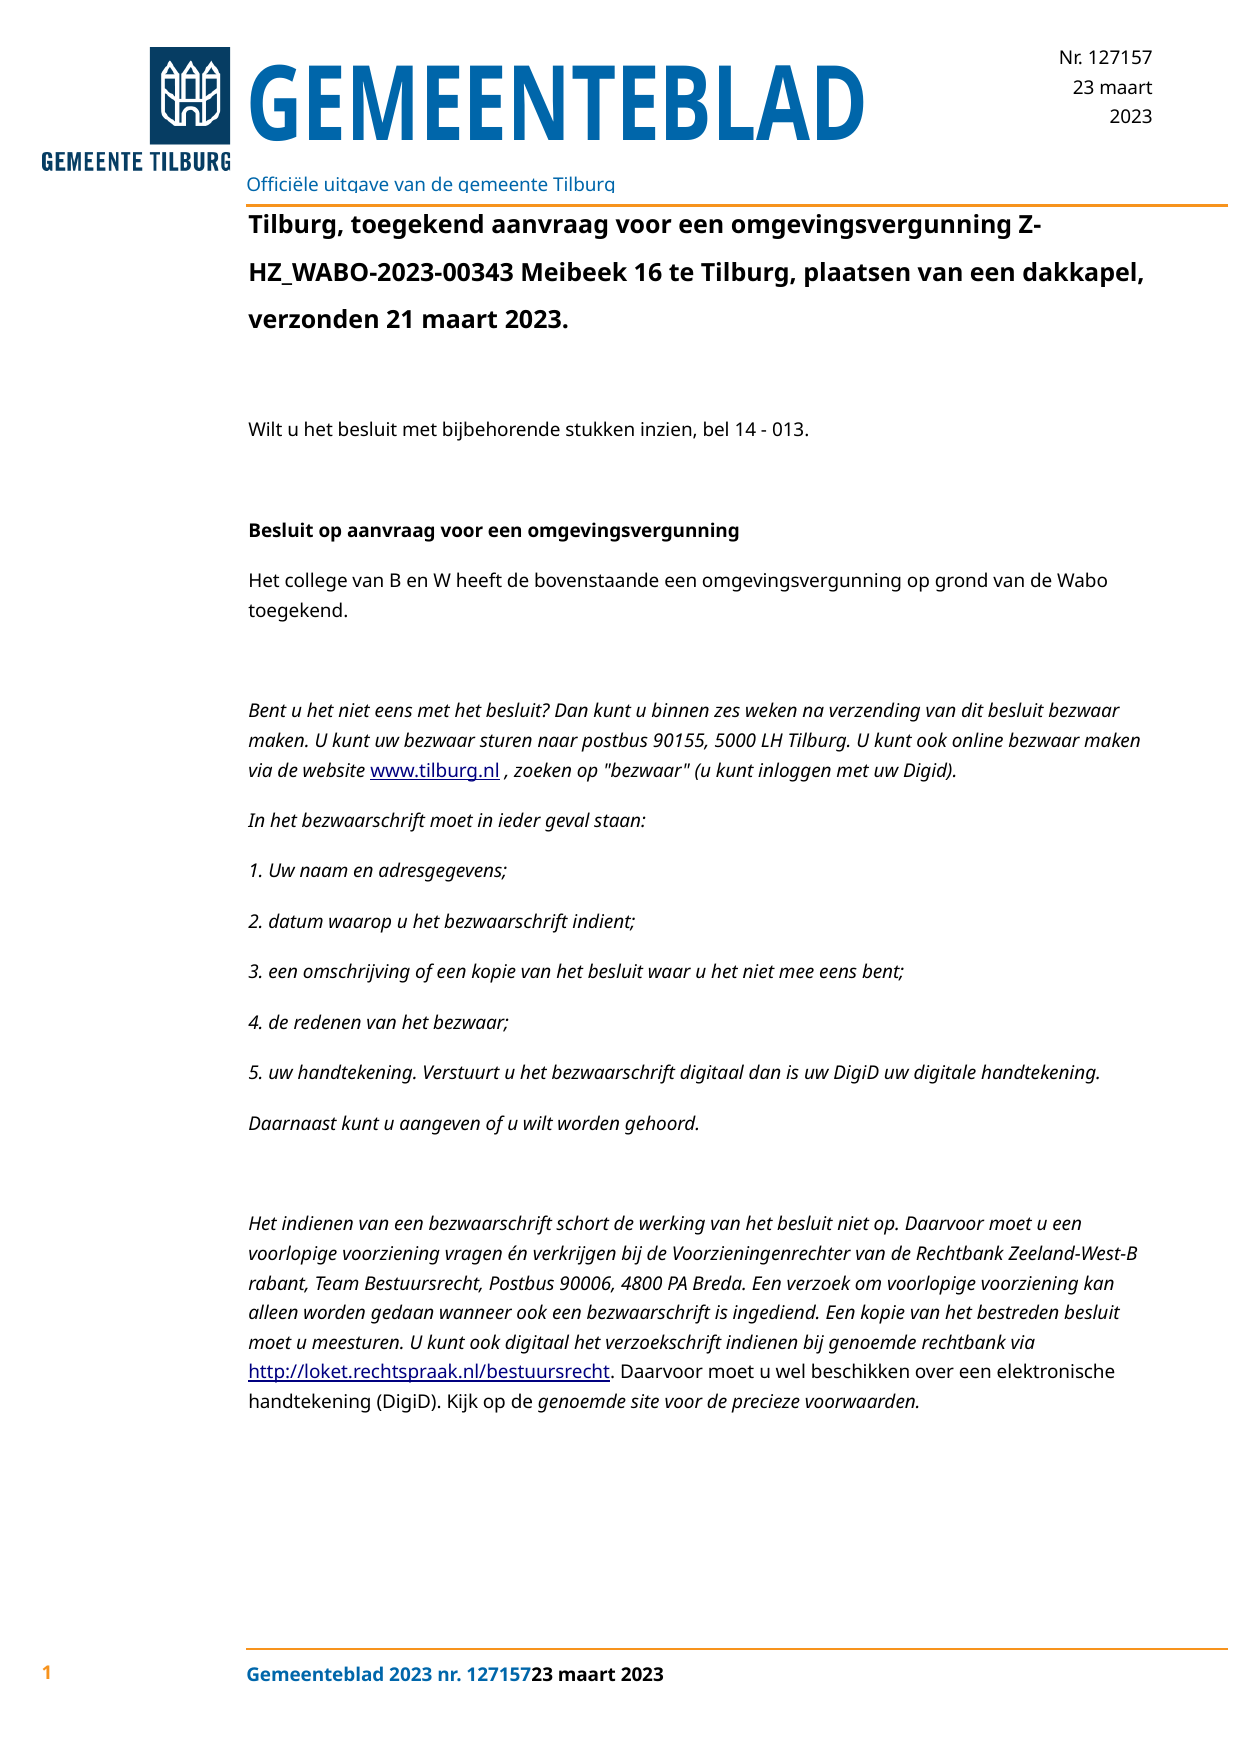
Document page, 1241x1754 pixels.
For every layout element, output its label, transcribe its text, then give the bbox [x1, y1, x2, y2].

text 4. de redenen van het bezwaar; [248, 1009, 1152, 1034]
text Het college van B en W heeft de bovenstaande een omgevingsvergunning op grond van de Wabo toegekend. [248, 567, 1152, 622]
picture [41, 47, 231, 172]
text In het bezwaarschrift moet in ieder geval staan: [248, 807, 1152, 833]
text Besluit op aanvraag voor een omgevingsvergunning [248, 517, 1152, 542]
text 5. uw handtekening. Verstuurt u het bezwaarschrift digitaal dan is uw DigiD uw digitale handtekening. [248, 1059, 1152, 1085]
text 3. een omschrijving of een kopie van het besluit waar u het niet mee eens bent; [248, 958, 1152, 984]
text Daarnaast kunt u aangeven of u wilt worden gehoord. [248, 1110, 1152, 1135]
text Wilt u het besluit met bijbehorende stukken inzien, bel 14 - 013. [248, 416, 1152, 442]
text Tilburg, toegekend aanvraag voor een omgevingsvergunning Z-HZ_WABO-2023-00343 Meibeek 16 te Tilburg, plaatsen van een dakkapel, verzonden 21 maart 2023. [248, 207, 1152, 336]
text 1. Uw naam en adresgegevens; [248, 858, 1152, 883]
text 2. datum waarop u het bezwaarschrift indient; [248, 908, 1152, 934]
text Het indienen van een bezwaarschrift schort de werking van het besluit niet op. Daarvoor moet u een voorlopige voorziening vragen én verkrijgen bij de Voorzieningenrechter van de Rechtbank Zeeland-West-B rabant, Team Bestuursrecht, Postbus 90006, 4800 PA Breda. Een verzoek om voorlopige voorziening kan alleen worden gedaan wanneer ook een bezwaarschrift is ingediend. Een kopie van het bestreden besluit moet u meesturen. U kunt ook digitaal het verzoekschrift indienen bij genoemde rechtbank via http://loket.rechtspraak.nl/bestuursrecht. Daarvoor moet u wel beschikken over een elektronische handtekening (DigiD). Kijk op de genoemde site voor de precieze voorwaarden. [248, 1211, 1152, 1414]
text Bent u het niet eens met het besluit? Dan kunt u binnen zes weken na verzending van dit besluit bezwaar maken. U kunt uw bezwaar sturen naar postbus 90155, 5000 LH Tilburg. U kunt ook online bezwaar maken via de website www.tilburg.nl , zoeken op "bezwaar" (u kunt inloggen met uw Digid). [248, 698, 1152, 782]
